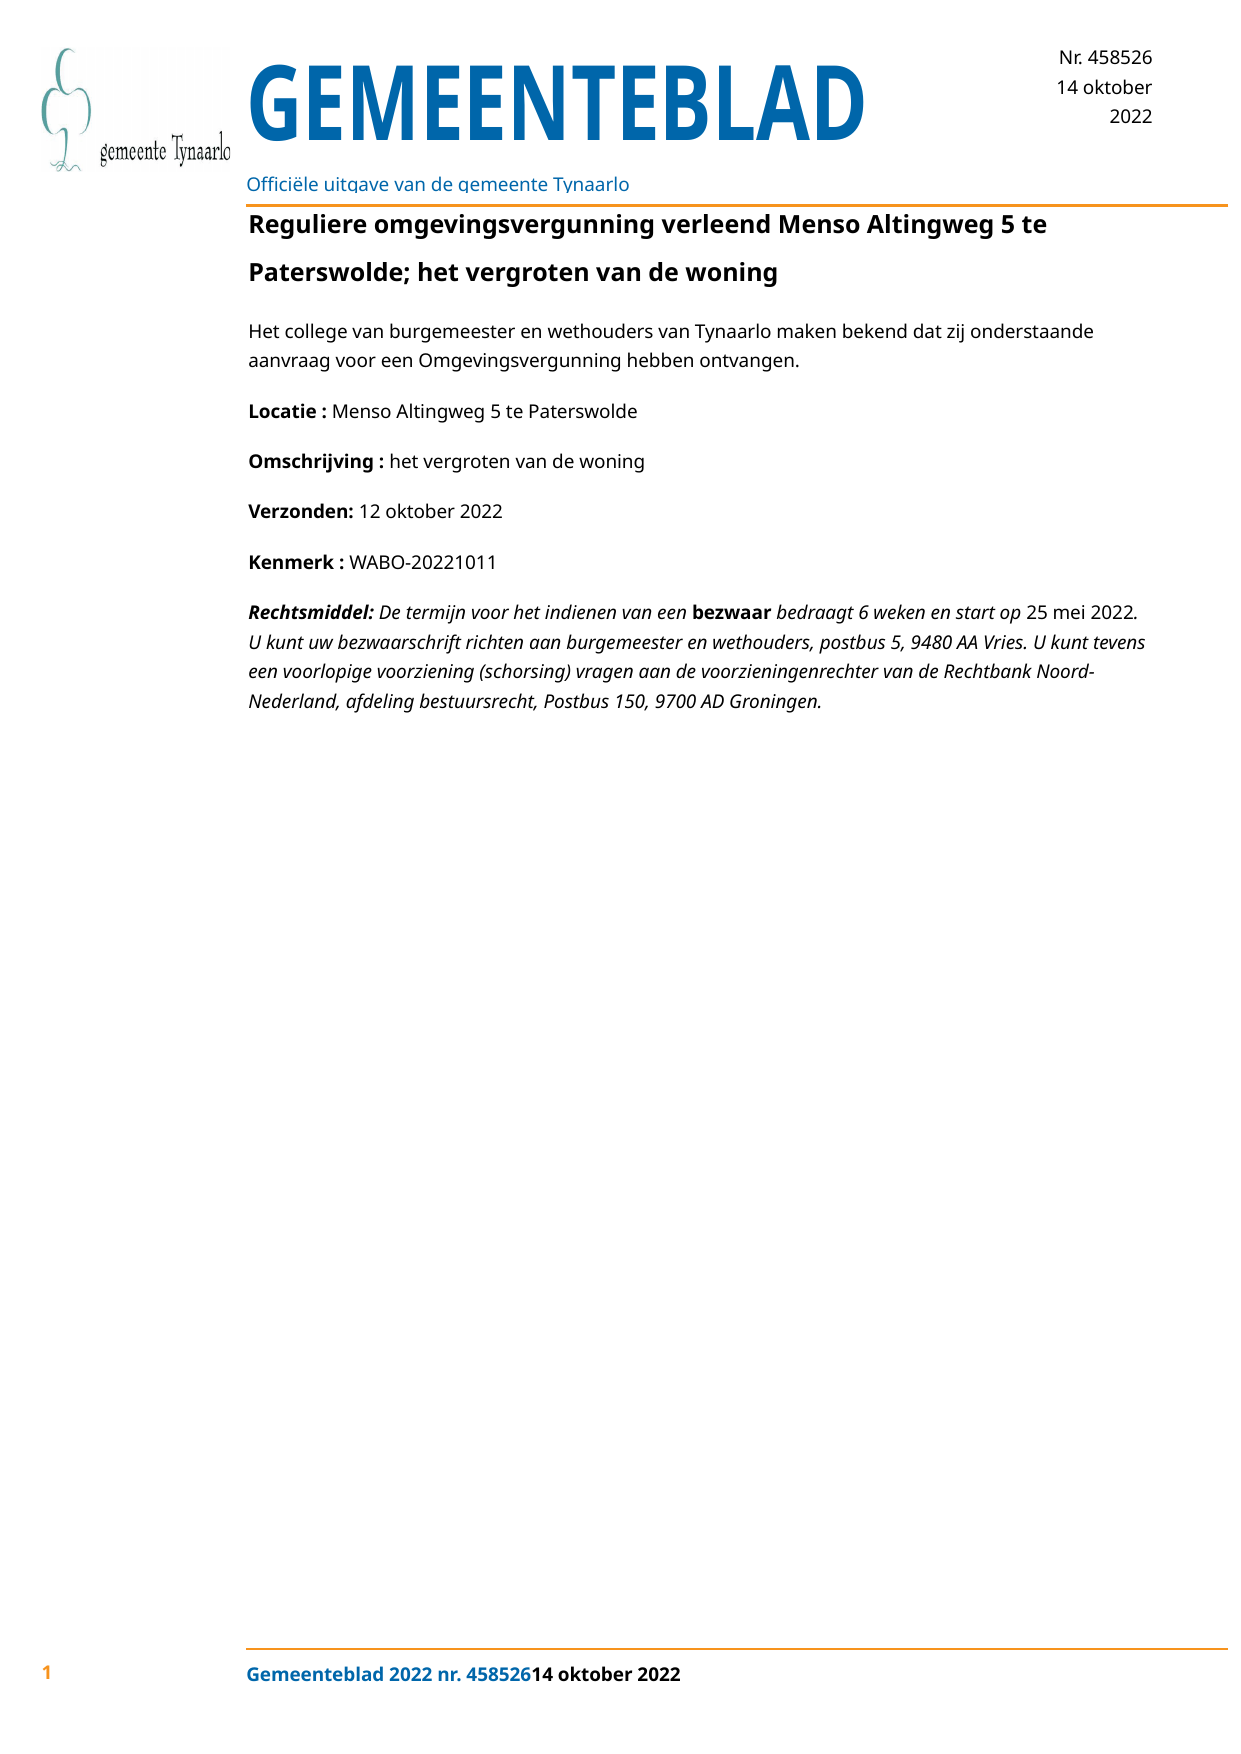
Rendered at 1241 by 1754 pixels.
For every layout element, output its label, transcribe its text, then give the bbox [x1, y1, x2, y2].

text Kenmerk : WABO-20221011 [248, 549, 1152, 575]
text Reguliere omgevingsvergunning verleend Menso Altingweg 5 te Paterswolde; het vergroten van de woning [248, 207, 1152, 288]
text Locatie : Menso Altingweg 5 te Paterswolde [248, 398, 1152, 424]
text Omschrijving : het vergroten van de woning [248, 448, 1152, 474]
text Het college van burgemeester en wethouders van Tynaarlo maken bekend dat zij onderstaande aanvraag voor een Omgevingsvergunning hebben ontvangen. [248, 318, 1152, 373]
text Rechtsmiddel: De termijn voor het indienen van een bezwaar bedraagt 6 weken en start op 25 mei 2022. U kunt uw bezwaarschrift richten aan burgemeester en wethouders, postbus 5, 9480 AA Vries. U kunt tevens een voorlopige voorziening (schorsing) vragen aan de voorzieningenrechter van de Rechtbank Noord-Nederland, afdeling bestuursrecht, Postbus 150, 9700 AD Groningen. [248, 599, 1152, 714]
picture [41, 47, 231, 172]
text Verzonden: 12 oktober 2022 [248, 499, 1152, 524]
